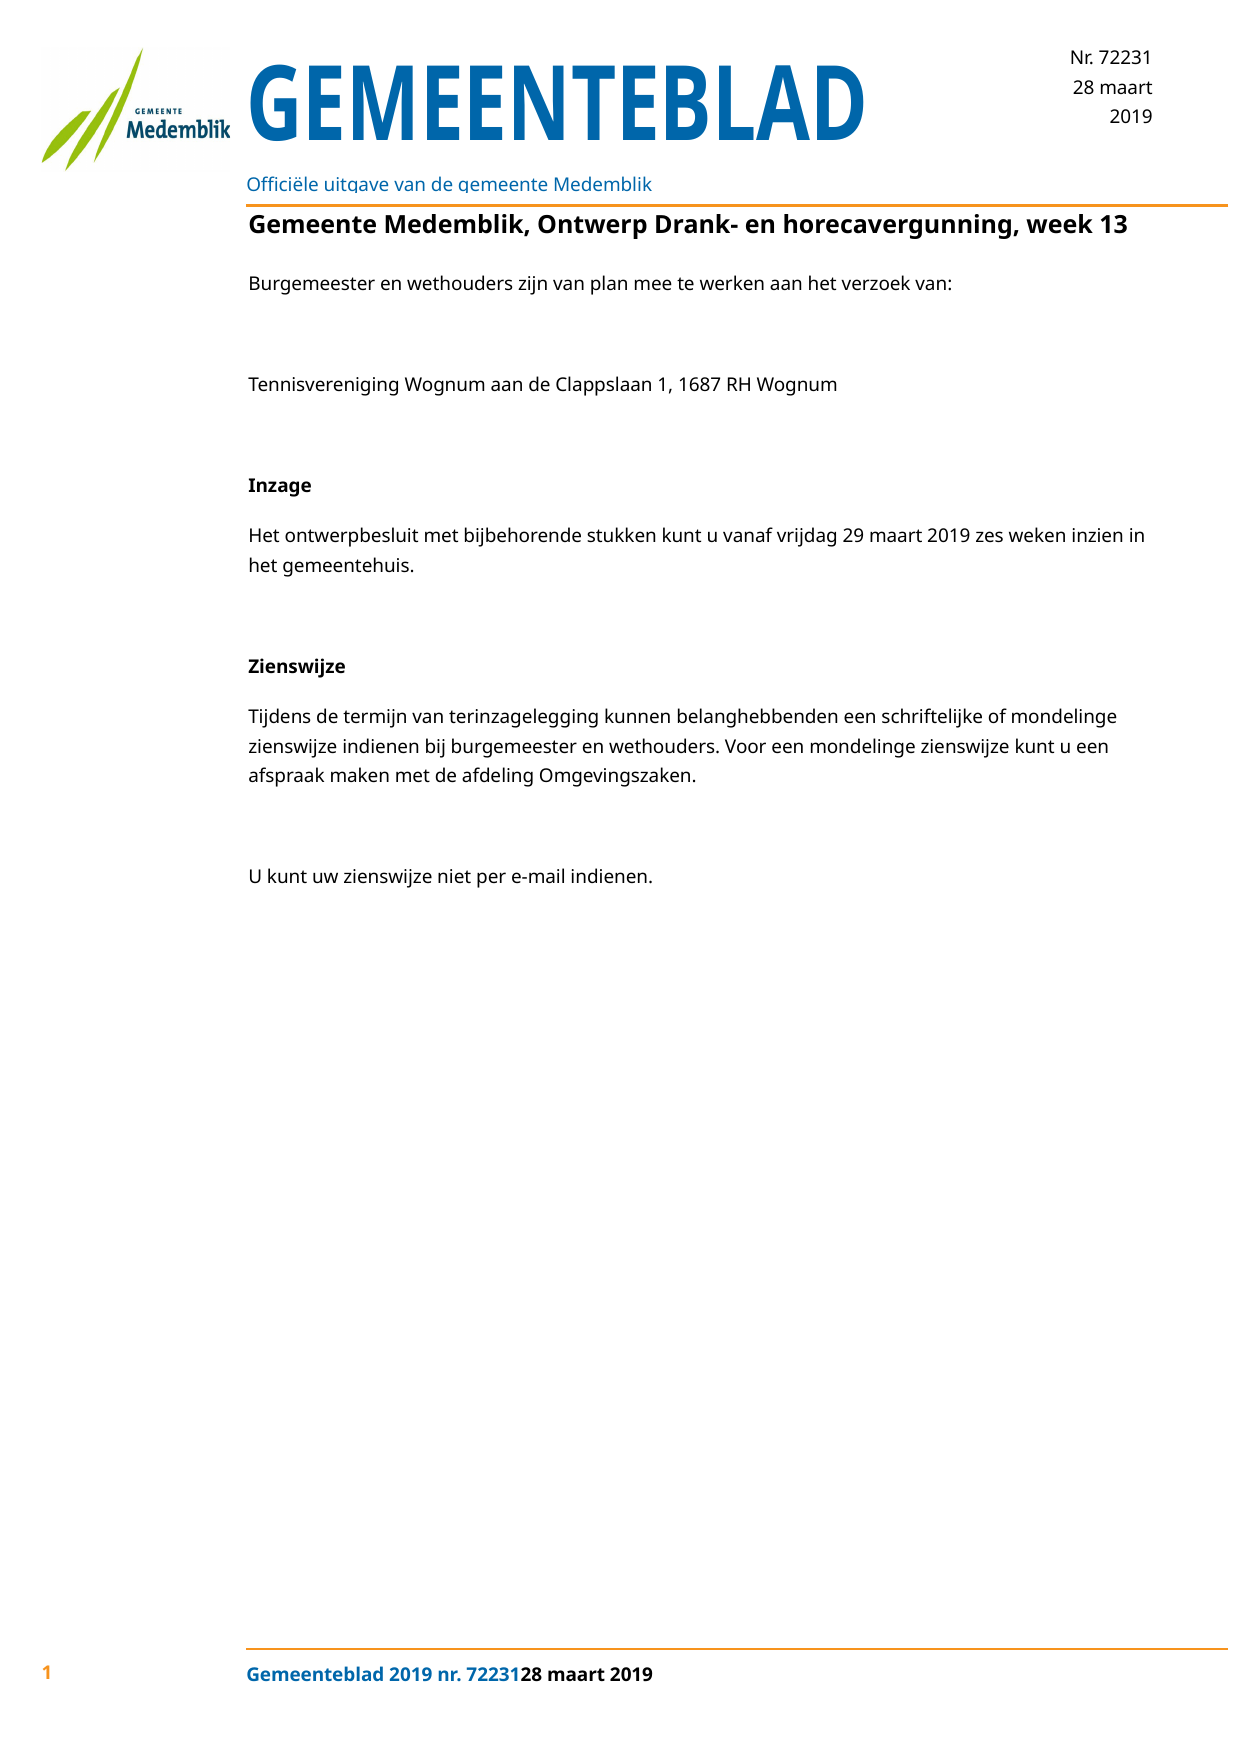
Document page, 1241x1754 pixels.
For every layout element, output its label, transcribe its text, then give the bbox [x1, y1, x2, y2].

text Inzage [248, 472, 1152, 498]
picture [41, 47, 231, 172]
text Gemeente Medemblik, Ontwerp Drank- en horecavergunning, week 13 [248, 207, 1152, 241]
text Het ontwerpbesluit met bijbehorende stukken kunt u vanaf vrijdag 29 maart 2019 zes weken inzien in het gemeentehuis. [248, 522, 1152, 578]
text Tijdens de termijn van terinzagelegging kunnen belanghebbenden een schriftelijke of mondelinge zienswijze indienen bij burgemeester en wethouders. Voor een mondelinge zienswijze kunt u een afspraak maken met de afdeling Omgevingszaken. [248, 703, 1152, 788]
text Tennisvereniging Wognum aan de Clappslaan 1, 1687 RH Wognum [248, 371, 1152, 397]
text Zienswijze [248, 653, 1152, 678]
text Burgemeester en wethouders zijn van plan mee te werken aan het verzoek van: [248, 270, 1152, 296]
text U kunt uw zienswijze niet per e-mail indienen. [248, 863, 1152, 889]
